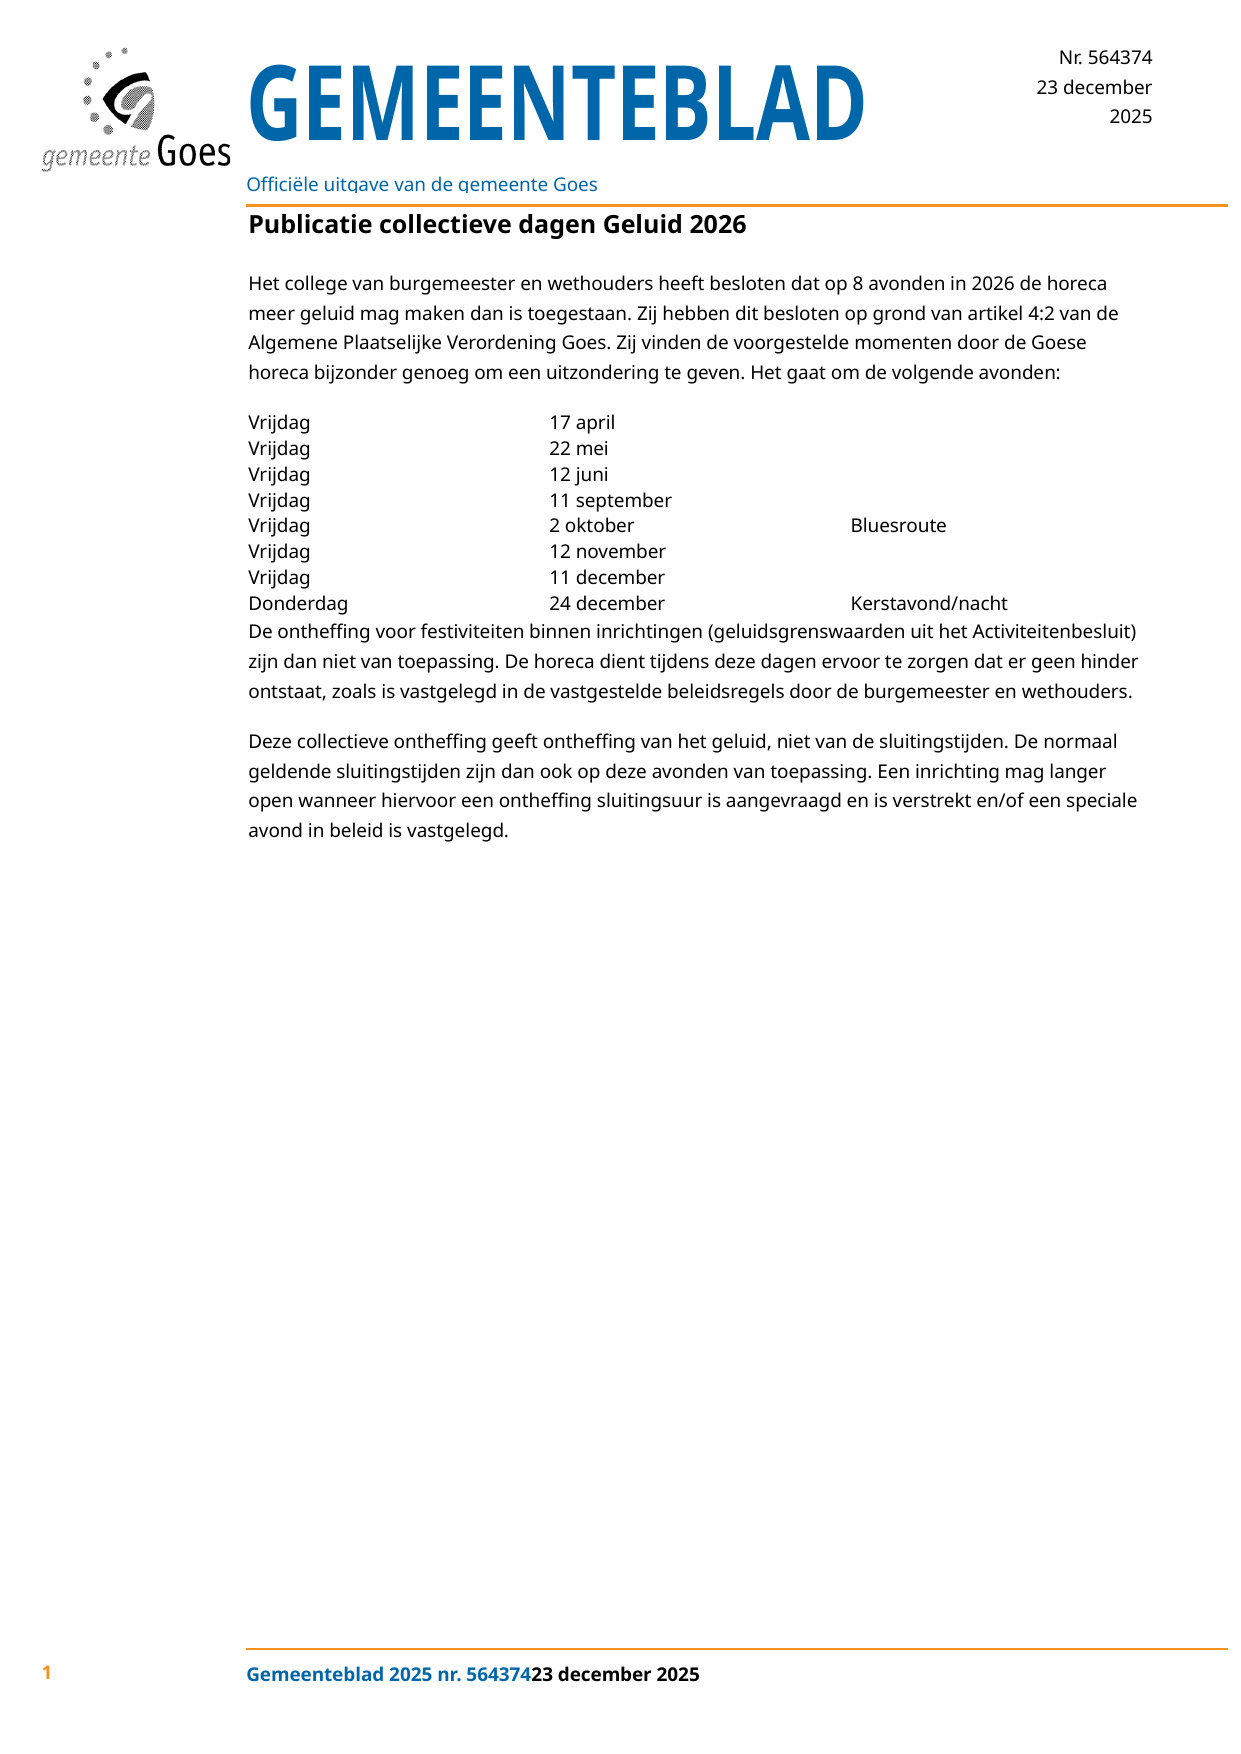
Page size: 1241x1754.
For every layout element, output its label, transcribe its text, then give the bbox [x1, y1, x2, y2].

table_cell Vrijdag [248, 513, 549, 538]
table_cell Vrijdag [248, 487, 549, 512]
table_cell 24 december [549, 590, 850, 615]
table_cell Bluesroute [850, 513, 1152, 538]
table_cell 2 oktober [549, 513, 850, 538]
table_cell 12 juni [549, 461, 850, 487]
table_cell [850, 564, 1152, 590]
table_cell 12 november [549, 538, 850, 564]
table_cell Vrijdag [248, 564, 549, 590]
table_cell Kerstavond/nacht [850, 590, 1152, 615]
table_cell [850, 461, 1152, 487]
table_header Vrijdag [248, 410, 549, 435]
table_header [850, 410, 1152, 435]
table_cell 22 mei [549, 435, 850, 461]
table_header 17 april [549, 410, 850, 435]
text Deze collectieve ontheffing geeft ontheffing van het geluid, niet van de sluitingstijden. De normaal geldende sluitingstijden zijn dan ook op deze avonden van toepassing. Een inrichting mag langer open wanneer hiervoor een ontheffing sluitingsuur is aangevraagd en is verstrekt en/of een speciale avond in beleid is vastgelegd. [248, 728, 1152, 843]
table_cell [850, 487, 1152, 512]
picture [41, 47, 231, 172]
table_cell Vrijdag [248, 435, 549, 461]
table_cell [850, 538, 1152, 564]
table_cell 11 september [549, 487, 850, 512]
text De ontheffing voor festiviteiten binnen inrichtingen (geluidsgrenswaarden uit het Activiteitenbesluit) zijn dan niet van toepassing. De horeca dient tijdens deze dagen ervoor te zorgen dat er geen hinder ontstaat, zoals is vastgelegd in de vastgestelde beleidsregels door de burgemeester en wethouders. [248, 619, 1152, 703]
table_cell [850, 435, 1152, 461]
text Het college van burgemeester en wethouders heeft besloten dat op 8 avonden in 2026 de horeca meer geluid mag maken dan is toegestaan. Zij hebben dit besloten op grond van artikel 4:2 van de Algemene Plaatselijke Verordening Goes. Zij vinden de voorgestelde momenten door de Goese horeca bijzonder genoeg om een uitzondering te geven. Het gaat om de volgende avonden: [248, 270, 1152, 385]
table_cell Vrijdag [248, 461, 549, 487]
table_cell 11 december [549, 564, 850, 590]
table_cell Donderdag [248, 590, 549, 615]
text Publicatie collectieve dagen Geluid 2026 [248, 207, 1152, 241]
table_cell Vrijdag [248, 538, 549, 564]
